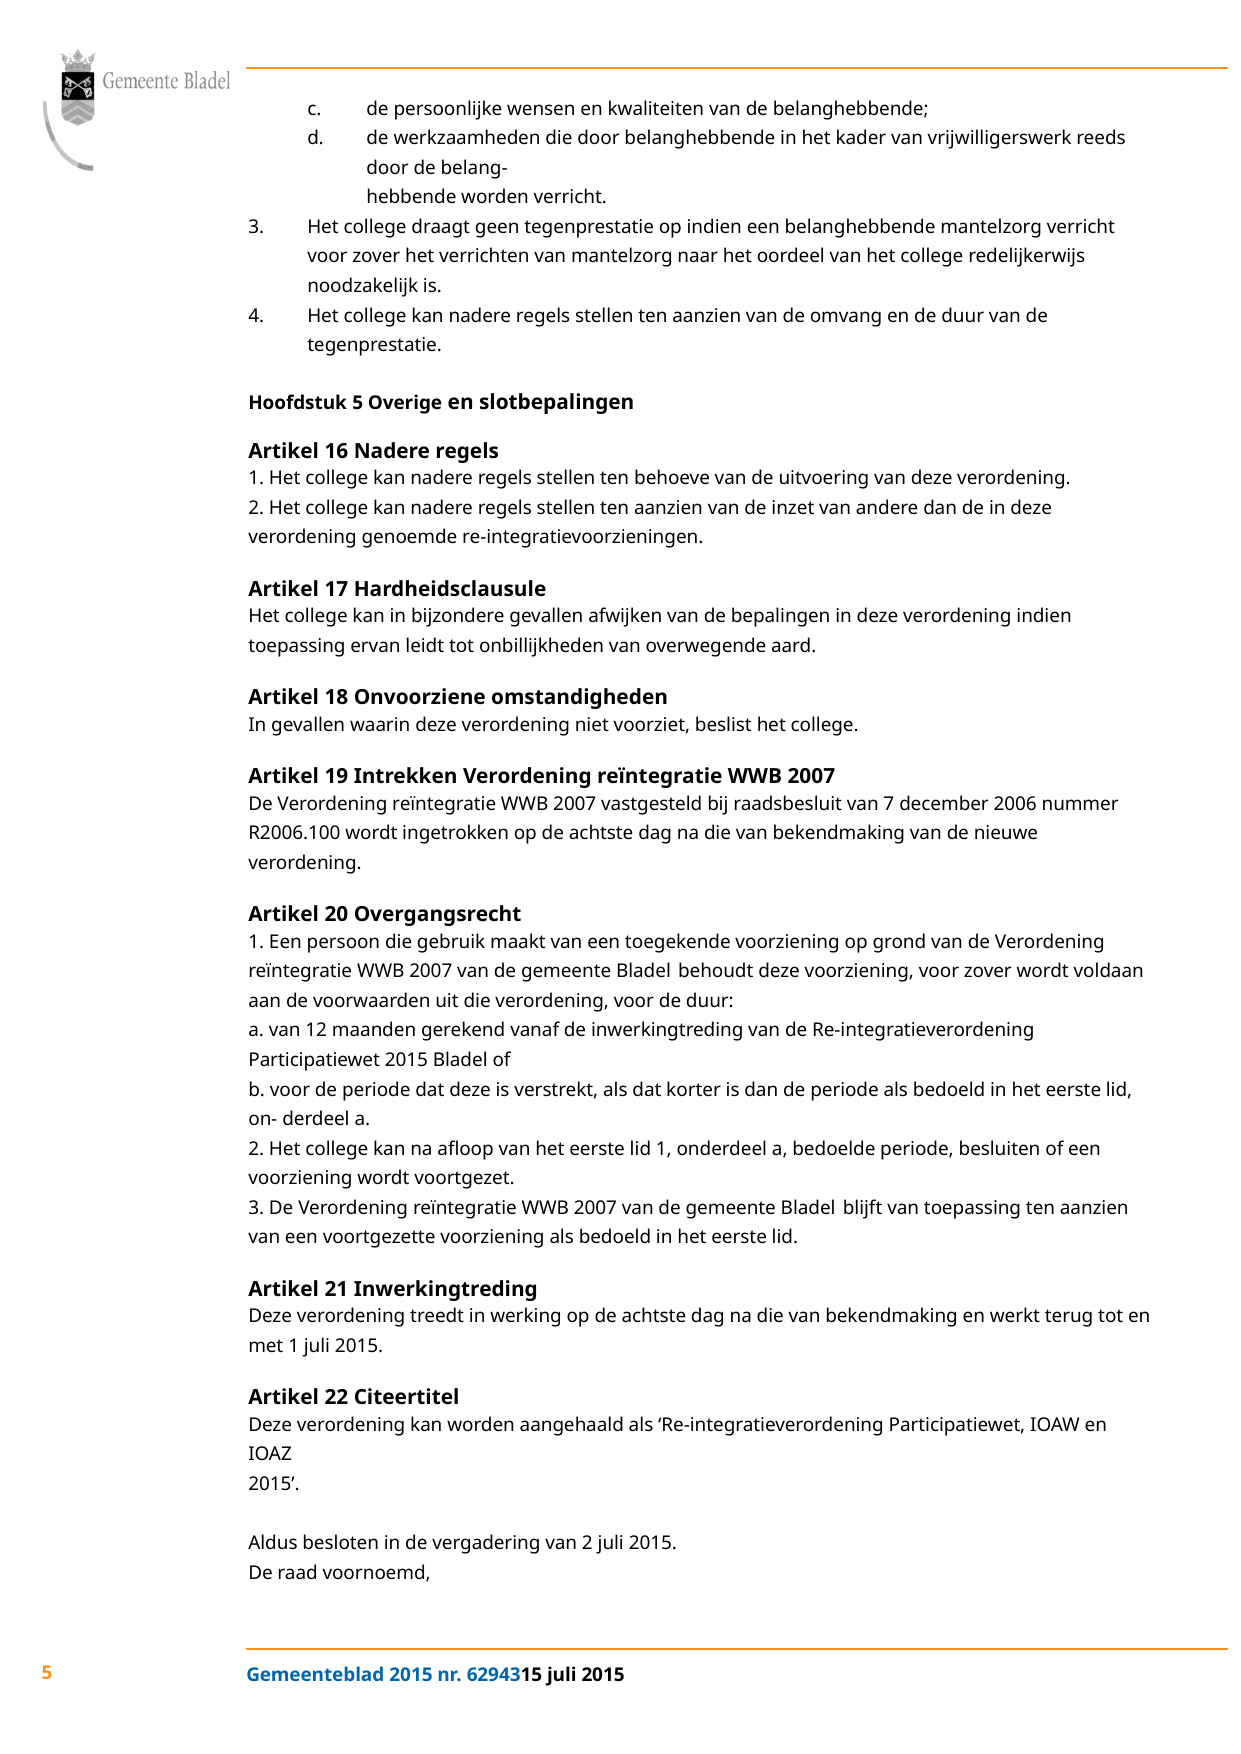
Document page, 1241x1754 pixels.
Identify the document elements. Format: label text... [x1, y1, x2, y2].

text De raad voornoemd, [248, 1559, 1152, 1584]
text Artikel 22 Citeertitel [248, 1382, 1152, 1411]
text b. voor de periode dat deze is verstrekt, als dat korter is dan de periode als bedoeld in het eerste lid, on- derdeel a. [248, 1076, 1152, 1131]
list de persoonlijke wensen en kwaliteiten van de belanghebbende; [307, 95, 1152, 121]
text Artikel 19 Intrekken Verordening reïntegratie WWB 2007 [248, 761, 1152, 790]
text Artikel 18 Onvoorziene omstandigheden [248, 682, 1152, 711]
text Artikel 20 Overgangsrecht [248, 899, 1152, 928]
list hebbende worden verricht. [307, 183, 1152, 209]
list Het college draagt geen tegenprestatie op indien een belanghebbende mantelzorg verricht voor zover het verrichten van mantelzorg naar het oordeel van het college redelijkerwijs noodzakelijk is. [248, 213, 1152, 298]
text Het college kan in bijzondere gevallen afwijken van de bepalingen in deze verordening indien toepassing ervan leidt tot onbillijkheden van overwegende aard. [248, 602, 1152, 658]
text 2015’. [248, 1470, 1152, 1496]
text 1. Het college kan nadere regels stellen ten behoeve van de uitvoering van deze verordening. [248, 464, 1152, 490]
text 2. Het college kan nadere regels stellen ten aanzien van de inzet van andere dan de in deze verordening genoemde re-integratievoorzieningen. [248, 494, 1152, 549]
text 2. Het college kan na afloop van het eerste lid 1, onderdeel a, bedoelde periode, besluiten of een voorziening wordt voortgezet. [248, 1135, 1152, 1190]
list de werkzaamheden die door belanghebbende in het kader van vrijwilligerswerk reeds door de belang- [307, 124, 1152, 180]
text Artikel 17 Hardheidsclausule [248, 574, 1152, 602]
text Artikel 16 Nadere regels [248, 436, 1152, 464]
text De Verordening reïntegratie WWB 2007 vastgesteld bij raadsbesluit van 7 december 2006 nummer R2006.100 wordt ingetrokken op de achtste dag na die van bekendmaking van de nieuwe verordening. [248, 790, 1152, 875]
text Aldus besloten in de vergadering van 2 juli 2015. [248, 1529, 1152, 1555]
text 3. De Verordening reïntegratie WWB 2007 van de gemeente Bladel blijft van toepassing ten aanzien van een voortgezette voorziening als bedoeld in het eerste lid. [248, 1194, 1152, 1249]
picture [41, 47, 231, 172]
text Artikel 21 Inwerkingtreding [248, 1274, 1152, 1302]
text Deze verordening treedt in werking op de achtste dag na die van bekendmaking en werkt terug tot en met 1 juli 2015. [248, 1302, 1152, 1358]
text In gevallen waarin deze verordening niet voorziet, beslist het college. [248, 711, 1152, 737]
text 1. Een persoon die gebruik maakt van een toegekende voorziening op grond van de Verordening reïntegratie WWB 2007 van de gemeente Bladel behoudt deze voorziening, voor zover wordt voldaan aan de voorwaarden uit die verordening, voor de duur: [248, 928, 1152, 1013]
text a. van 12 maanden gerekend vanaf de inwerkingtreding van de Re-integratieverordening Participatiewet 2015 Bladel of [248, 1017, 1152, 1072]
text Hoofdstuk 5 Overige en slotbepalingen [248, 387, 1152, 415]
list Het college kan nadere regels stellen ten aanzien van de omvang en de duur van de tegenprestatie. [248, 302, 1152, 357]
text Deze verordening kan worden aangehaald als ‘Re-integratieverordening Participatiewet, IOAW en IOAZ [248, 1411, 1152, 1466]
